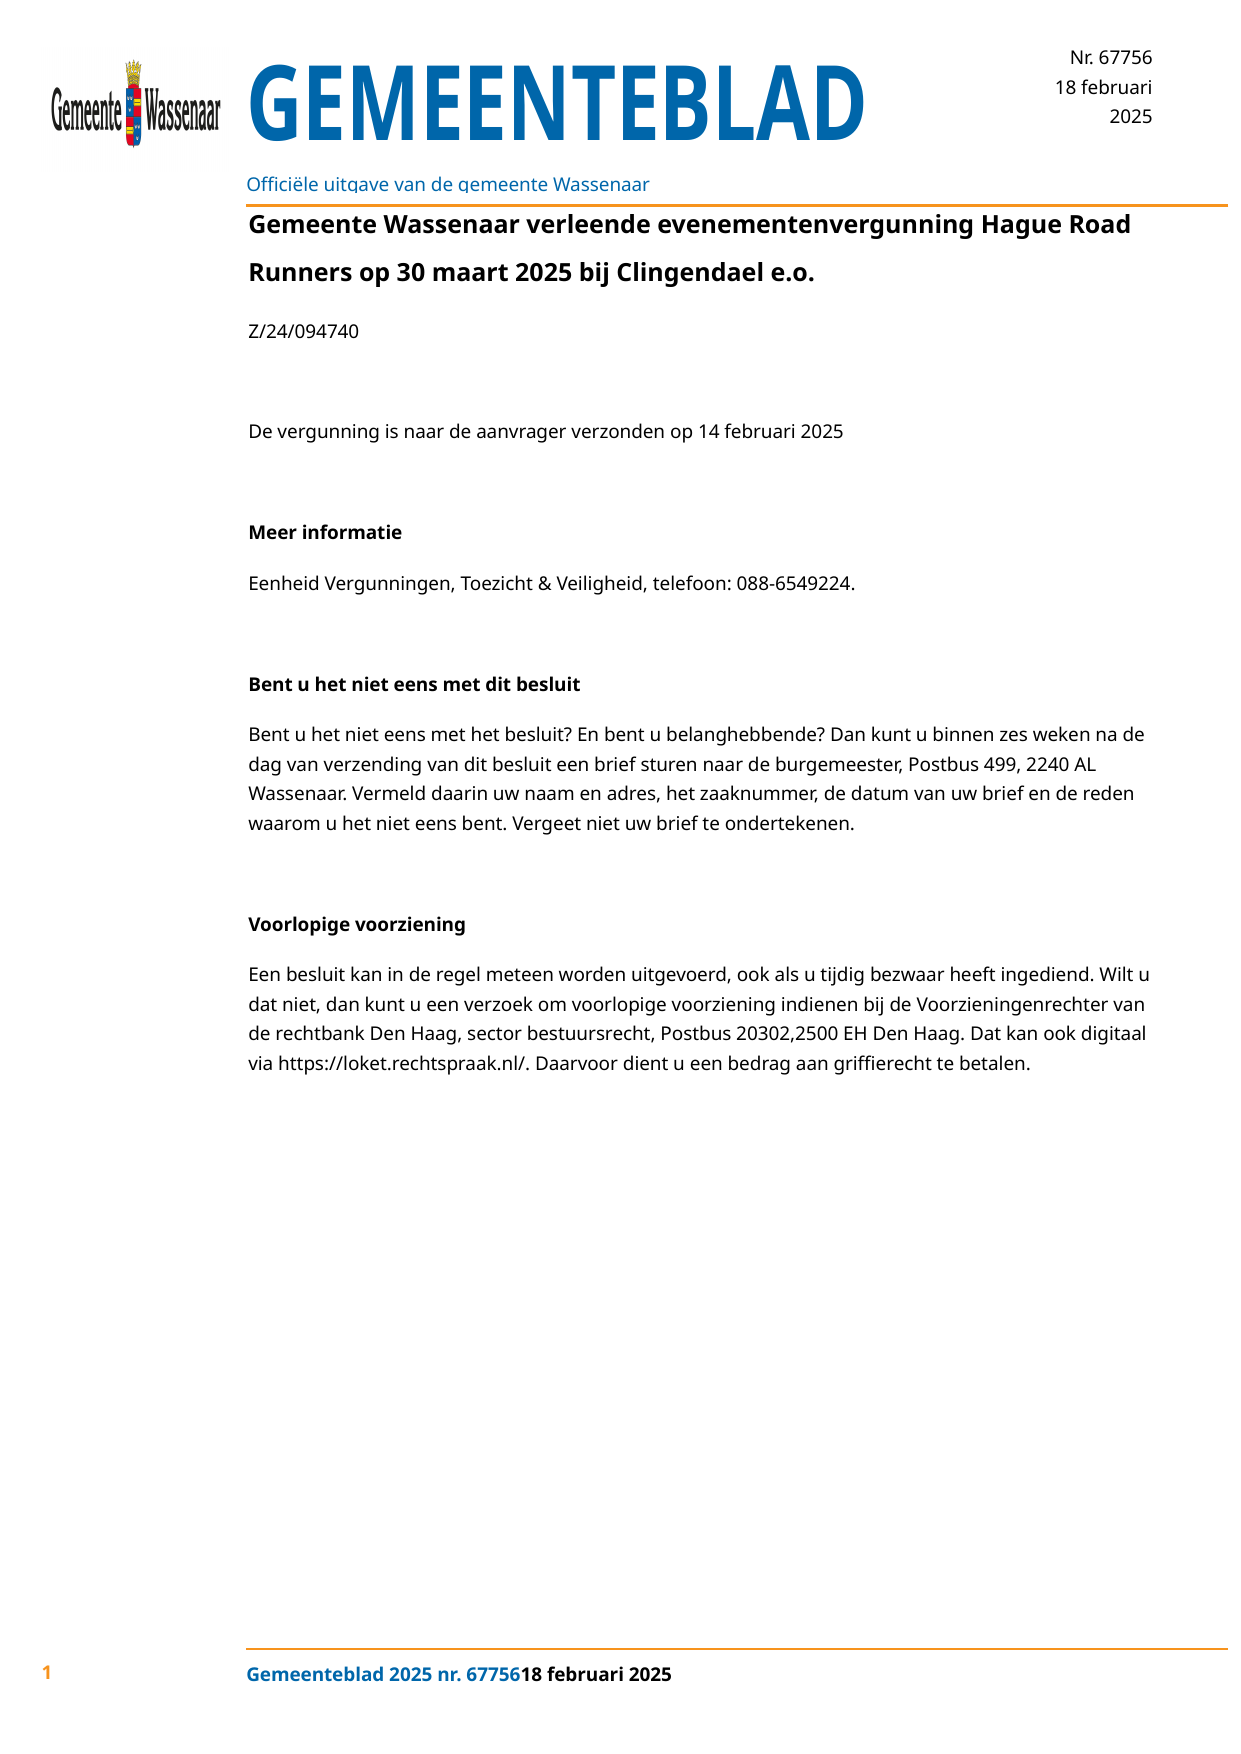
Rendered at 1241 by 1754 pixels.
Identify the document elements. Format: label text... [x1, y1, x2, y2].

text Voorlopige voorziening [248, 911, 1152, 937]
text Meer informatie [248, 519, 1152, 545]
text Bent u het niet eens met het besluit? En bent u belanghebbende? Dan kunt u binnen zes weken na de dag van verzending van dit besluit een brief sturen naar de burgemeester, Postbus 499, 2240 AL Wassenaar. Vermeld daarin uw naam en adres, het zaaknummer, de datum van uw brief en de reden waarom u het niet eens bent. Vergeet niet uw brief te ondertekenen. [248, 721, 1152, 836]
text Eenheid Vergunningen, Toezicht & Veiligheid, telefoon: 088-6549224. [248, 570, 1152, 596]
text De vergunning is naar de aanvrager verzonden op 14 februari 2025 [248, 419, 1152, 444]
text Bent u het niet eens met dit besluit [248, 671, 1152, 697]
picture [41, 47, 231, 172]
text Gemeente Wassenaar verleende evenementenvergunning Hague Road Runners op 30 maart 2025 bij Clingendael e.o. [248, 207, 1152, 288]
text Een besluit kan in de regel meteen worden uitgevoerd, ook als u tijdig bezwaar heeft ingediend. Wilt u dat niet, dan kunt u een verzoek om voorlopige voorziening indienen bij de Voorzieningenrechter van de rechtbank Den Haag, sector bestuursrecht, Postbus 20302,2500 EH Den Haag. Dat kan ook digitaal via https://loket.rechtspraak.nl/. Daarvoor dient u een bedrag aan griffierecht te betalen. [248, 961, 1152, 1076]
text Z/24/094740 [248, 318, 1152, 344]
